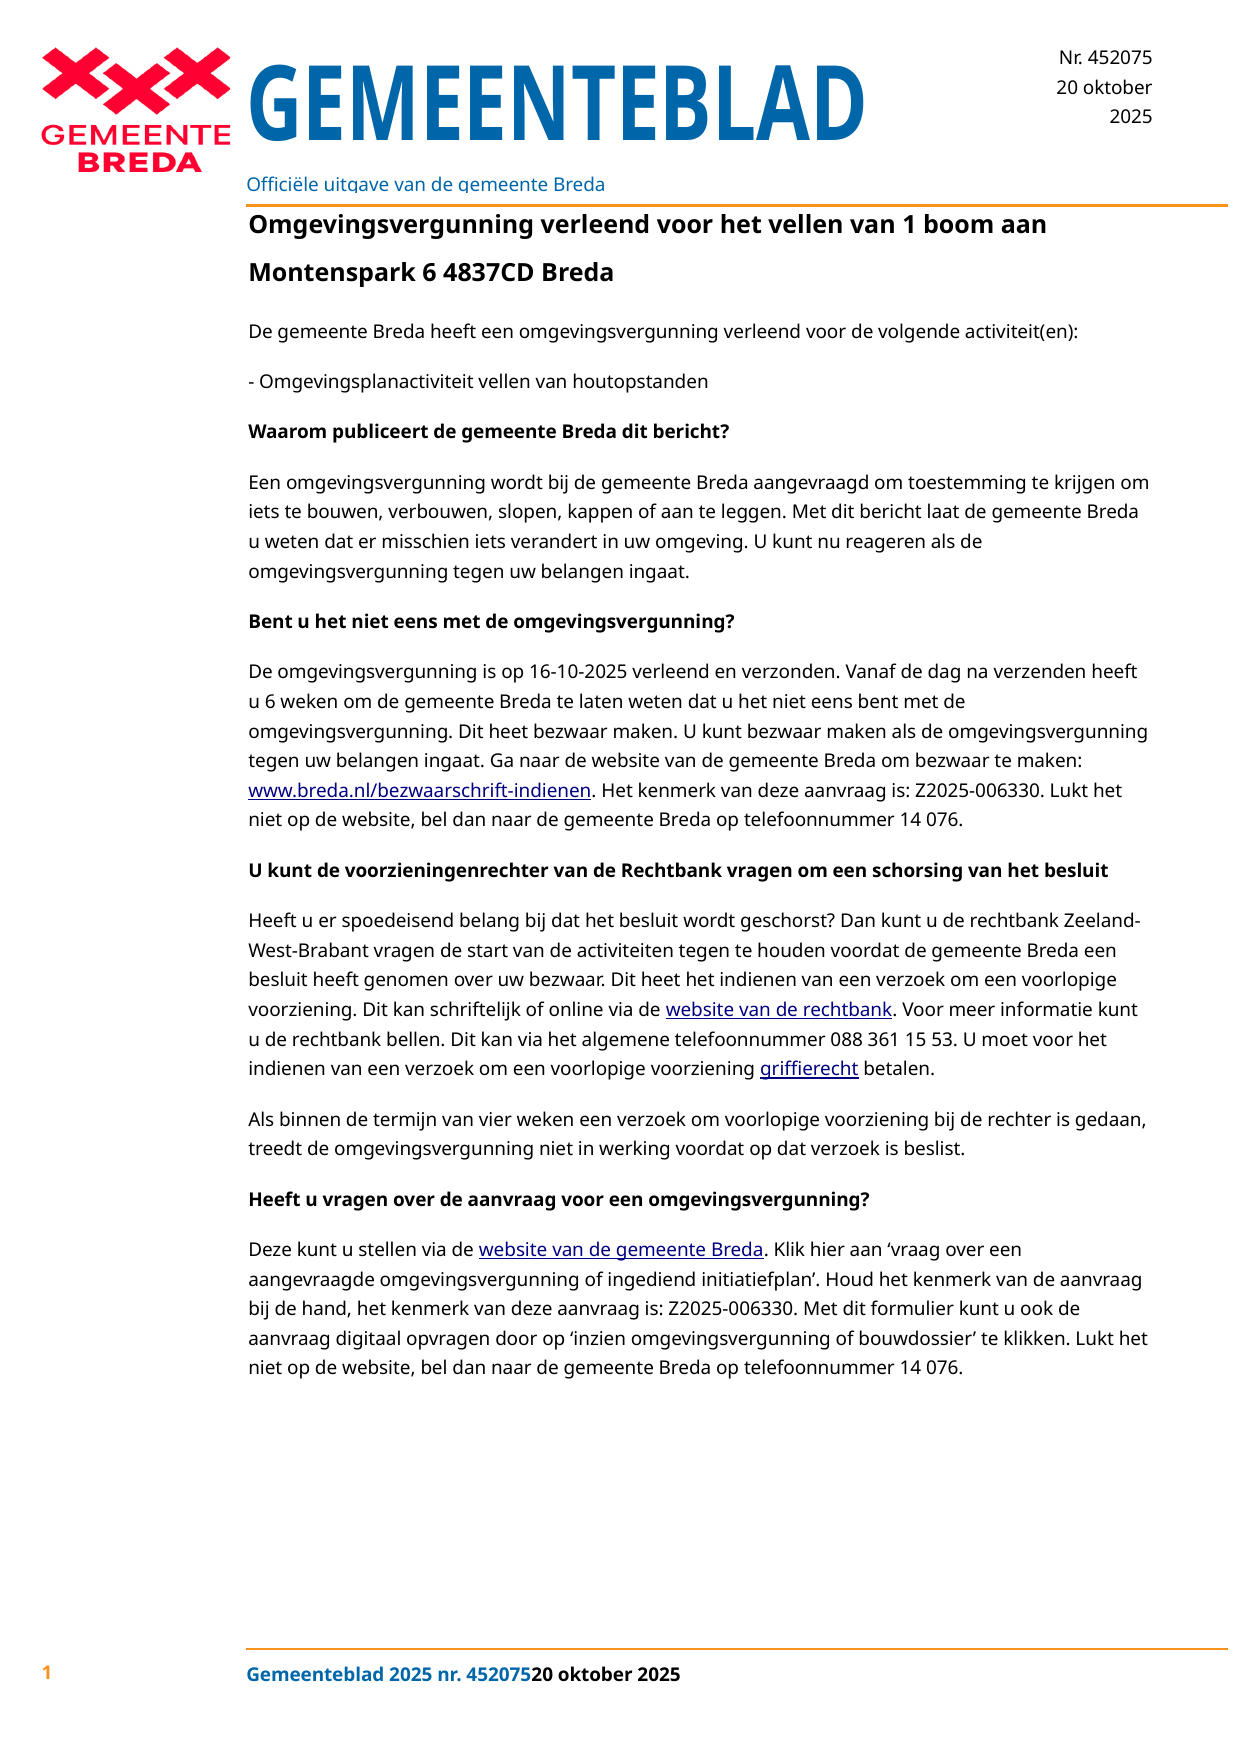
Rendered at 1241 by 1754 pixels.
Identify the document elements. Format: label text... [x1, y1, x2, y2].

text Bent u het niet eens met de omgevingsvergunning? [248, 608, 1152, 634]
text Als binnen de termijn van vier weken een verzoek om voorlopige voorziening bij de rechter is gedaan, treedt de omgevingsvergunning niet in werking voordat op dat verzoek is beslist. [248, 1106, 1152, 1161]
text Deze kunt u stellen via de website van de gemeente Breda. Klik hier aan ‘vraag over een aangevraagde omgevingsvergunning of ingediend initiatiefplan’. Houd het kenmerk van de aanvraag bij de hand, het kenmerk van deze aanvraag is: Z2025-006330. Met dit formulier kunt u ook de aanvraag digitaal opvragen door op ‘inzien omgevingsvergunning of bouwdossier’ te klikken. Lukt het niet op de website, bel dan naar de gemeente Breda op telefoonnummer 14 076. [248, 1236, 1152, 1380]
text U kunt de voorzieningenrechter van de Rechtbank vragen om een schorsing van het besluit [248, 857, 1152, 883]
text Heeft u er spoedeisend belang bij dat het besluit wordt geschorst? Dan kunt u de rechtbank Zeeland-West-Brabant vragen de start van de activiteiten tegen te houden voordat de gemeente Breda een besluit heeft genomen over uw bezwaar. Dit heet het indienen van een verzoek om een voorlopige voorziening. Dit kan schriftelijk of online via de website van de rechtbank. Voor meer informatie kunt u de rechtbank bellen. Dit kan via het algemene telefoonnummer 088 361 15 53. U moet voor het indienen van een verzoek om een voorlopige voorziening griffierecht betalen. [248, 907, 1152, 1081]
text De omgevingsvergunning is op 16-10-2025 verleend en verzonden. Vanaf de dag na verzenden heeft u 6 weken om de gemeente Breda te laten weten dat u het niet eens bent met de omgevingsvergunning. Dit heet bezwaar maken. U kunt bezwaar maken als de omgevingsvergunning tegen uw belangen ingaat. Ga naar de website van de gemeente Breda om bezwaar te maken: www.breda.nl/bezwaarschrift-indienen. Het kenmerk van deze aanvraag is: Z2025-006330. Lukt het niet op de website, bel dan naar de gemeente Breda op telefoonnummer 14 076. [248, 659, 1152, 832]
text Heeft u vragen over de aanvraag voor een omgevingsvergunning? [248, 1186, 1152, 1212]
text De gemeente Breda heeft een omgevingsvergunning verleend voor de volgende activiteit(en): [248, 318, 1152, 344]
text Waarom publiceert de gemeente Breda dit bericht? [248, 419, 1152, 444]
picture [41, 47, 231, 172]
text Een omgevingsvergunning wordt bij de gemeente Breda aangevraagd om toestemming te krijgen om iets te bouwen, verbouwen, slopen, kappen of aan te leggen. Met dit bericht laat de gemeente Breda u weten dat er misschien iets verandert in uw omgeving. U kunt nu reageren als de omgevingsvergunning tegen uw belangen ingaat. [248, 469, 1152, 584]
text Omgevingsvergunning verleend voor het vellen van 1 boom aan Montenspark 6 4837CD Breda [248, 207, 1152, 288]
text - Omgevingsplanactiviteit vellen van houtopstanden [248, 368, 1152, 394]
